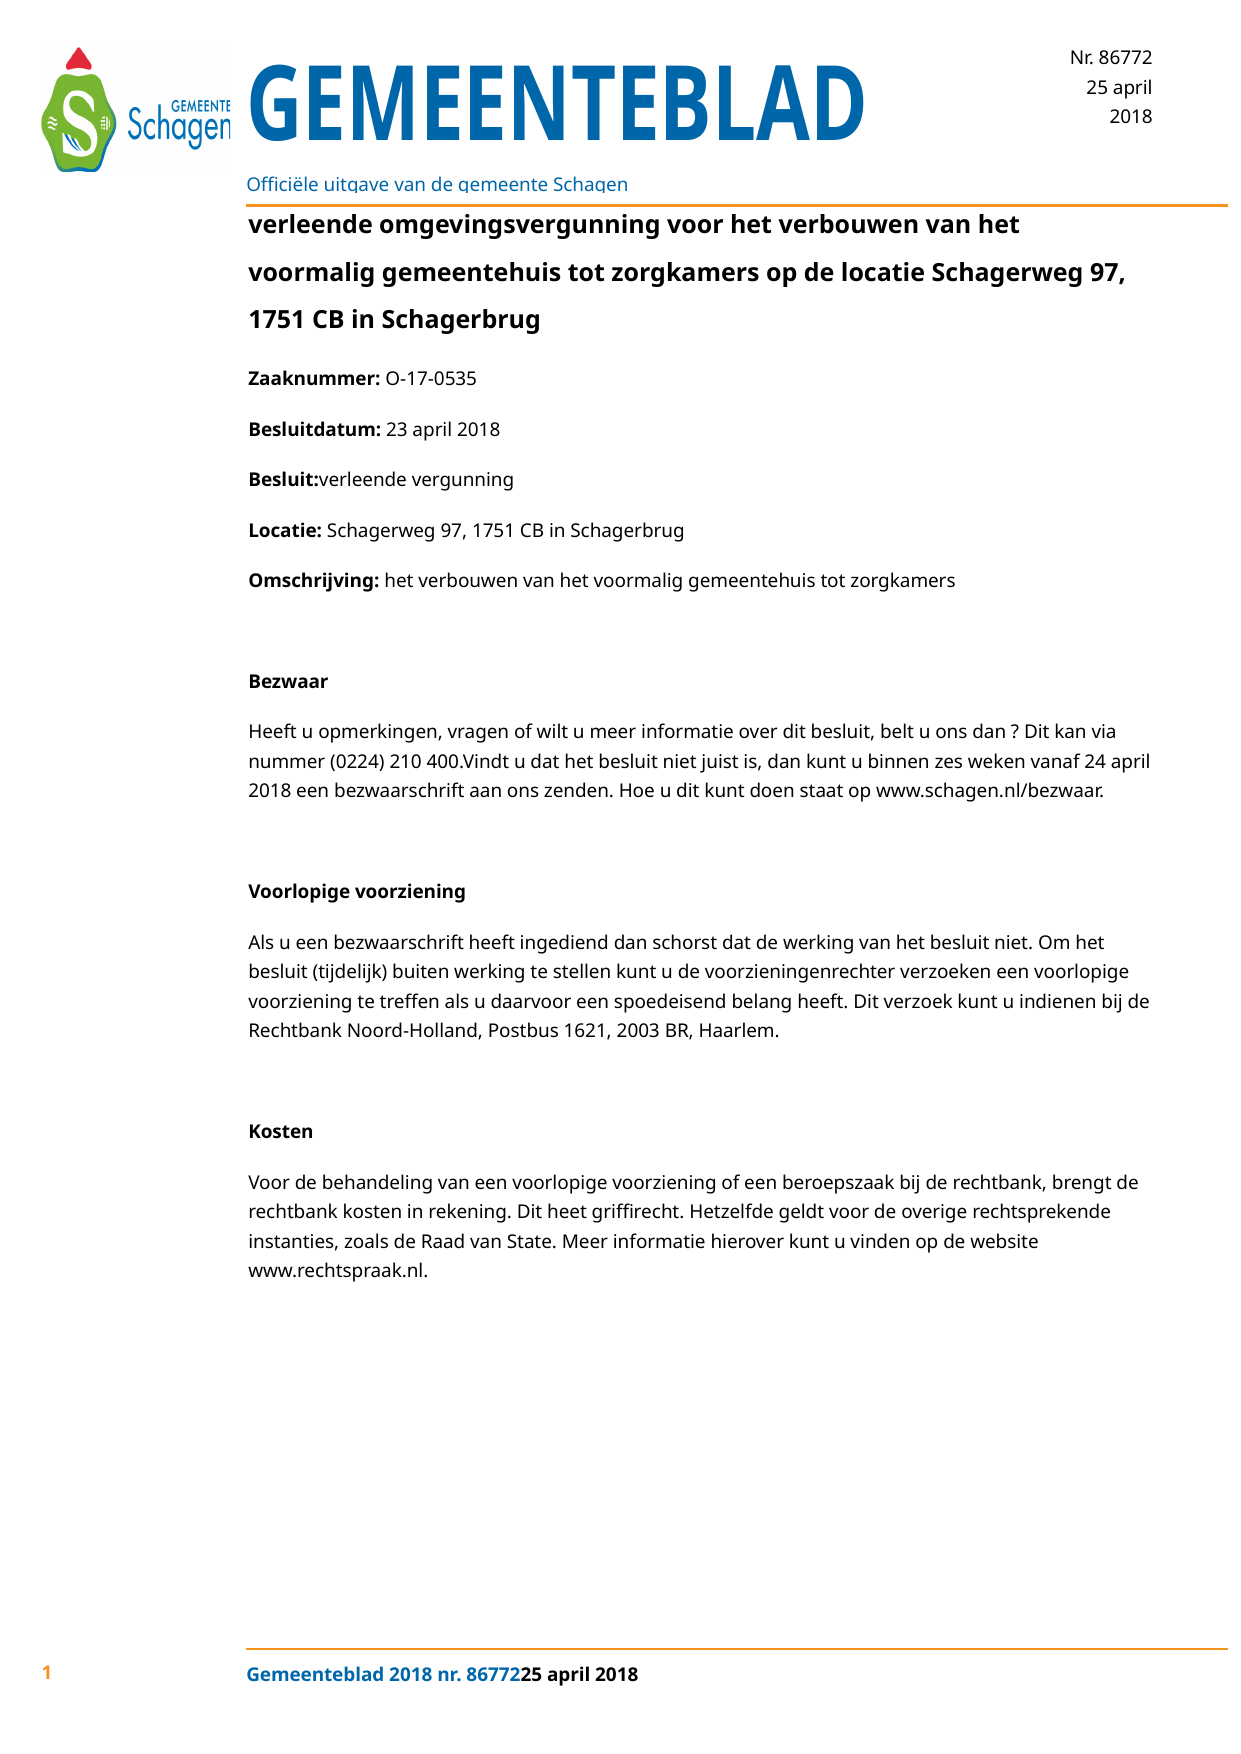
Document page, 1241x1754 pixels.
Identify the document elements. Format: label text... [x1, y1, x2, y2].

text Voorlopige voorziening [248, 878, 1152, 904]
text Besluit:verleende vergunning [248, 466, 1152, 492]
text Omschrijving: het verbouwen van het voormalig gemeentehuis tot zorgkamers [248, 567, 1152, 593]
text verleende omgevingsvergunning voor het verbouwen van het voormalig gemeentehuis tot zorgkamers op de locatie Schagerweg 97, 1751 CB in Schagerbrug [248, 207, 1152, 336]
text Voor de behandeling van een voorlopige voorziening of een beroepszaak bij de rechtbank, brengt de rechtbank kosten in rekening. Dit heet griffirecht. Hetzelfde geldt voor de overige rechtsprekende instanties, zoals de Raad van State. Meer informatie hierover kunt u vinden op de website www.rechtspraak.nl. [248, 1169, 1152, 1283]
text Locatie: Schagerweg 97, 1751 CB in Schagerbrug [248, 517, 1152, 542]
picture [41, 47, 231, 172]
text Bezwaar [248, 668, 1152, 694]
text Als u een bezwaarschrift heeft ingediend dan schorst dat de werking van het besluit niet. Om het besluit (tijdelijk) buiten werking te stellen kunt u de voorzieningenrechter verzoeken een voorlopige voorziening te treffen als u daarvoor een spoedeisend belang heeft. Dit verzoek kunt u indienen bij de Rechtbank Noord-Holland, Postbus 1621, 2003 BR, Haarlem. [248, 929, 1152, 1043]
text Zaaknummer: O-17-0535 [248, 366, 1152, 391]
text Heeft u opmerkingen, vragen of wilt u meer informatie over dit besluit, belt u ons dan ? Dit kan via nummer (0224) 210 400.Vindt u dat het besluit niet juist is, dan kunt u binnen zes weken vanaf 24 april 2018 een bezwaarschrift aan ons zenden. Hoe u dit kunt doen staat op www.schagen.nl/bezwaar. [248, 718, 1152, 803]
text Besluitdatum: 23 april 2018 [248, 416, 1152, 442]
text Kosten [248, 1118, 1152, 1144]
